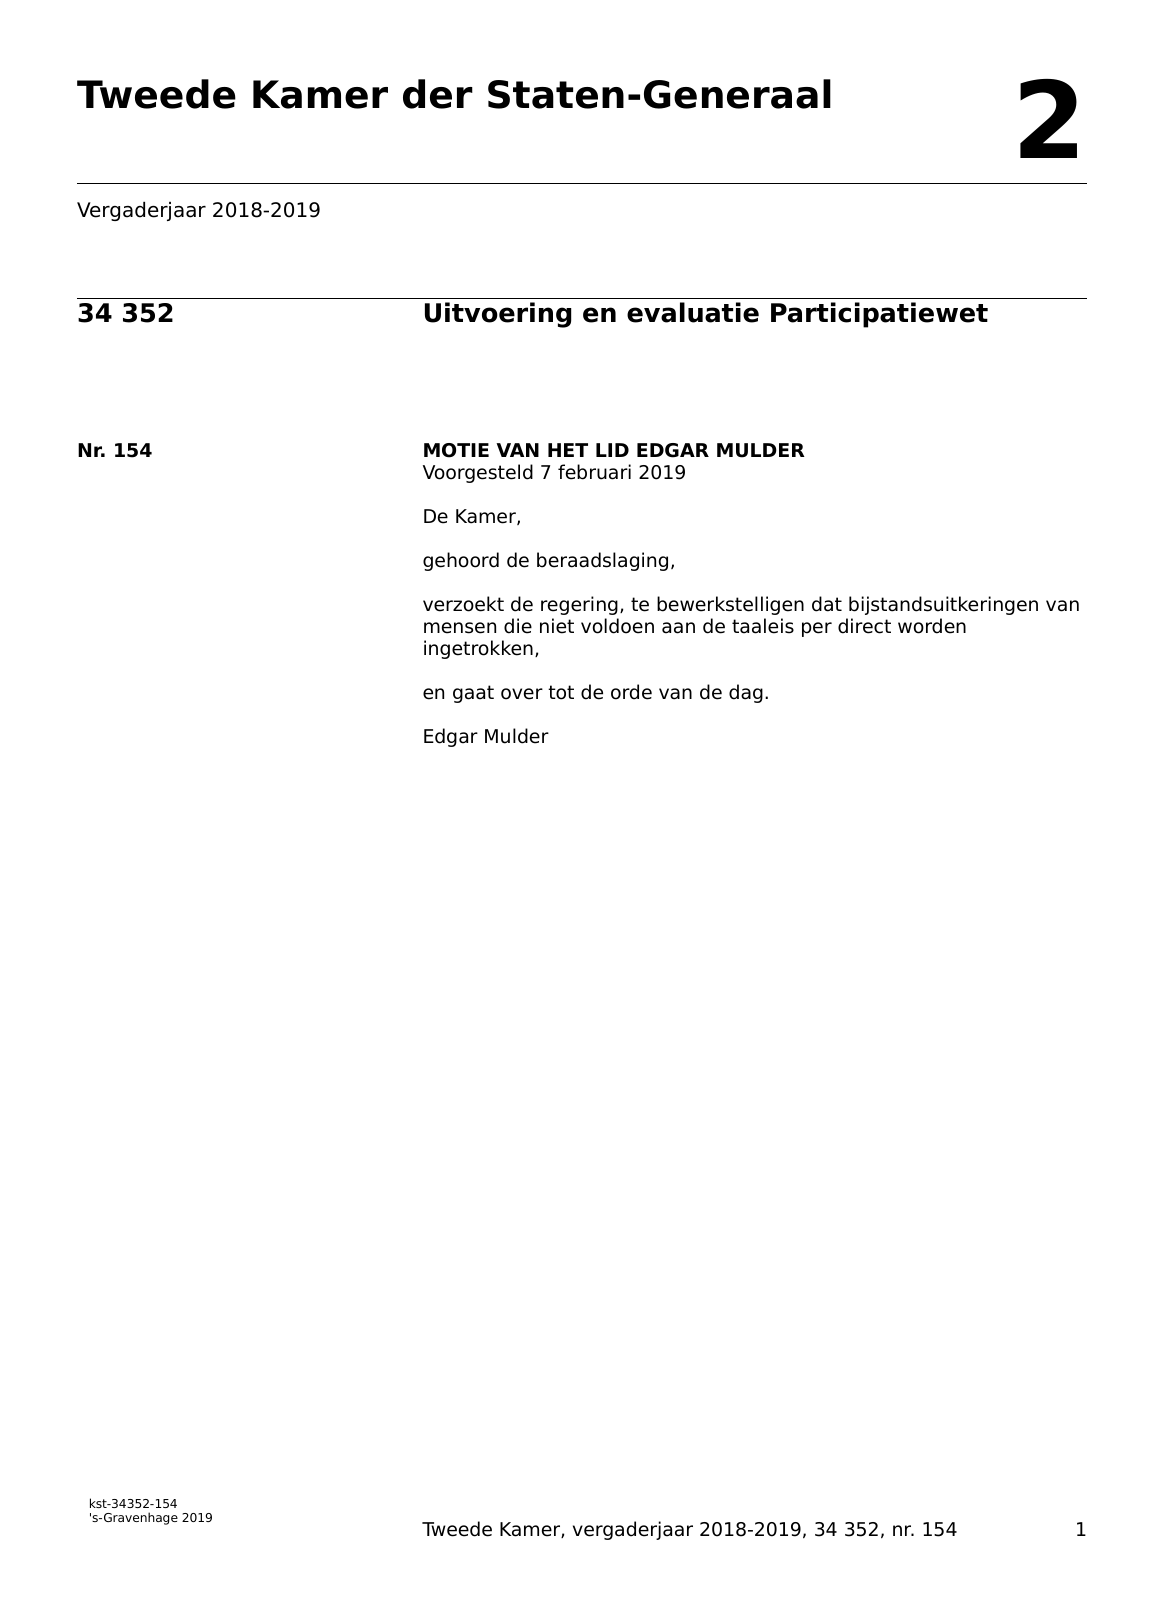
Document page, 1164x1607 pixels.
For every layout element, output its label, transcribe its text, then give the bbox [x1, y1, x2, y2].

text verzoekt de regering, te bewerkstelligen dat bijstandsuitkeringen van mensen die niet voldoen aan de taaleis per direct worden ingetrokken, [422, 594, 1087, 660]
table_cell Vergaderjaar 2018-2019 [77, 184, 1087, 298]
text De Kamer, [422, 506, 1087, 528]
table_header Tweede Kamer der Staten-Generaal [77, 59, 886, 183]
subtitle 34 352 Uitvoering en evaluatie Participatiewet [77, 299, 1087, 329]
table_header 2 [886, 59, 1087, 183]
text Voorgesteld 7 februari 2019 [422, 462, 1087, 484]
text Edgar Mulder [422, 726, 1087, 748]
text 's-Gravenhage 2019 [88, 1511, 323, 1525]
text en gaat over tot de orde van de dag. [422, 682, 1087, 704]
text kst-34352-154 [88, 1497, 323, 1511]
subtitle Nr. 154 MOTIE VAN HET LID EDGAR MULDER [77, 440, 1087, 462]
text gehoord de beraadslaging, [422, 550, 1087, 572]
